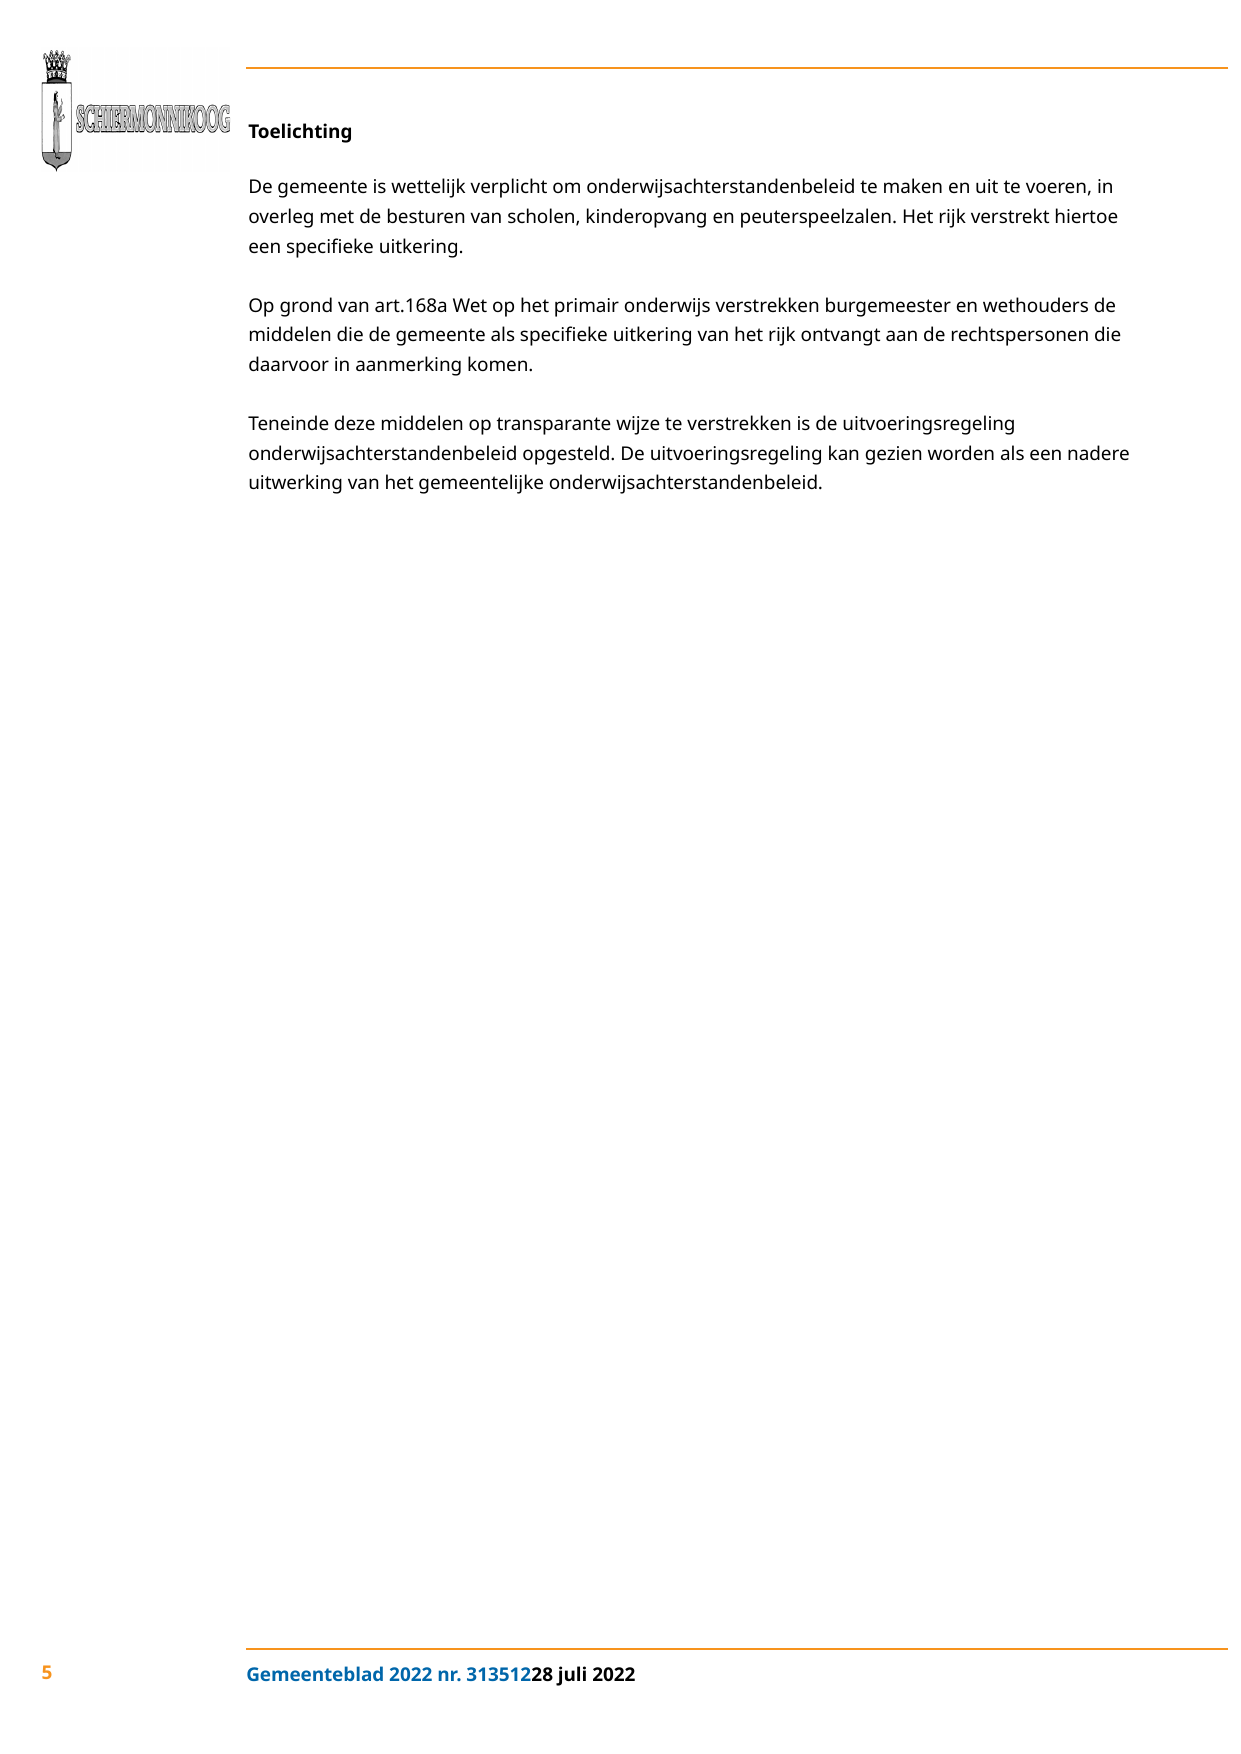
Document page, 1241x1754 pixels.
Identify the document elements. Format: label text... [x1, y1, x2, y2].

text Teneinde deze middelen op transparante wijze te verstrekken is de uitvoeringsregeling onderwijsachterstandenbeleid opgesteld. De uitvoeringsregeling kan gezien worden als een nadere uitwerking van het gemeentelijke onderwijsachterstandenbeleid. [248, 410, 1152, 495]
text Op grond van art.168a Wet op het primair onderwijs verstrekken burgemeester en wethouders de middelen die de gemeente als specifieke uitkering van het rijk ontvangt aan de rechtspersonen die daarvoor in aanmerking komen. [248, 292, 1152, 377]
text Toelichting [248, 116, 1152, 144]
picture [41, 47, 231, 172]
text De gemeente is wettelijk verplicht om onderwijsachterstandenbeleid te maken en uit te voeren, in overleg met de besturen van scholen, kinderopvang en peuterspeelzalen. Het rijk verstrekt hiertoe een specifieke uitkering. [248, 174, 1152, 259]
